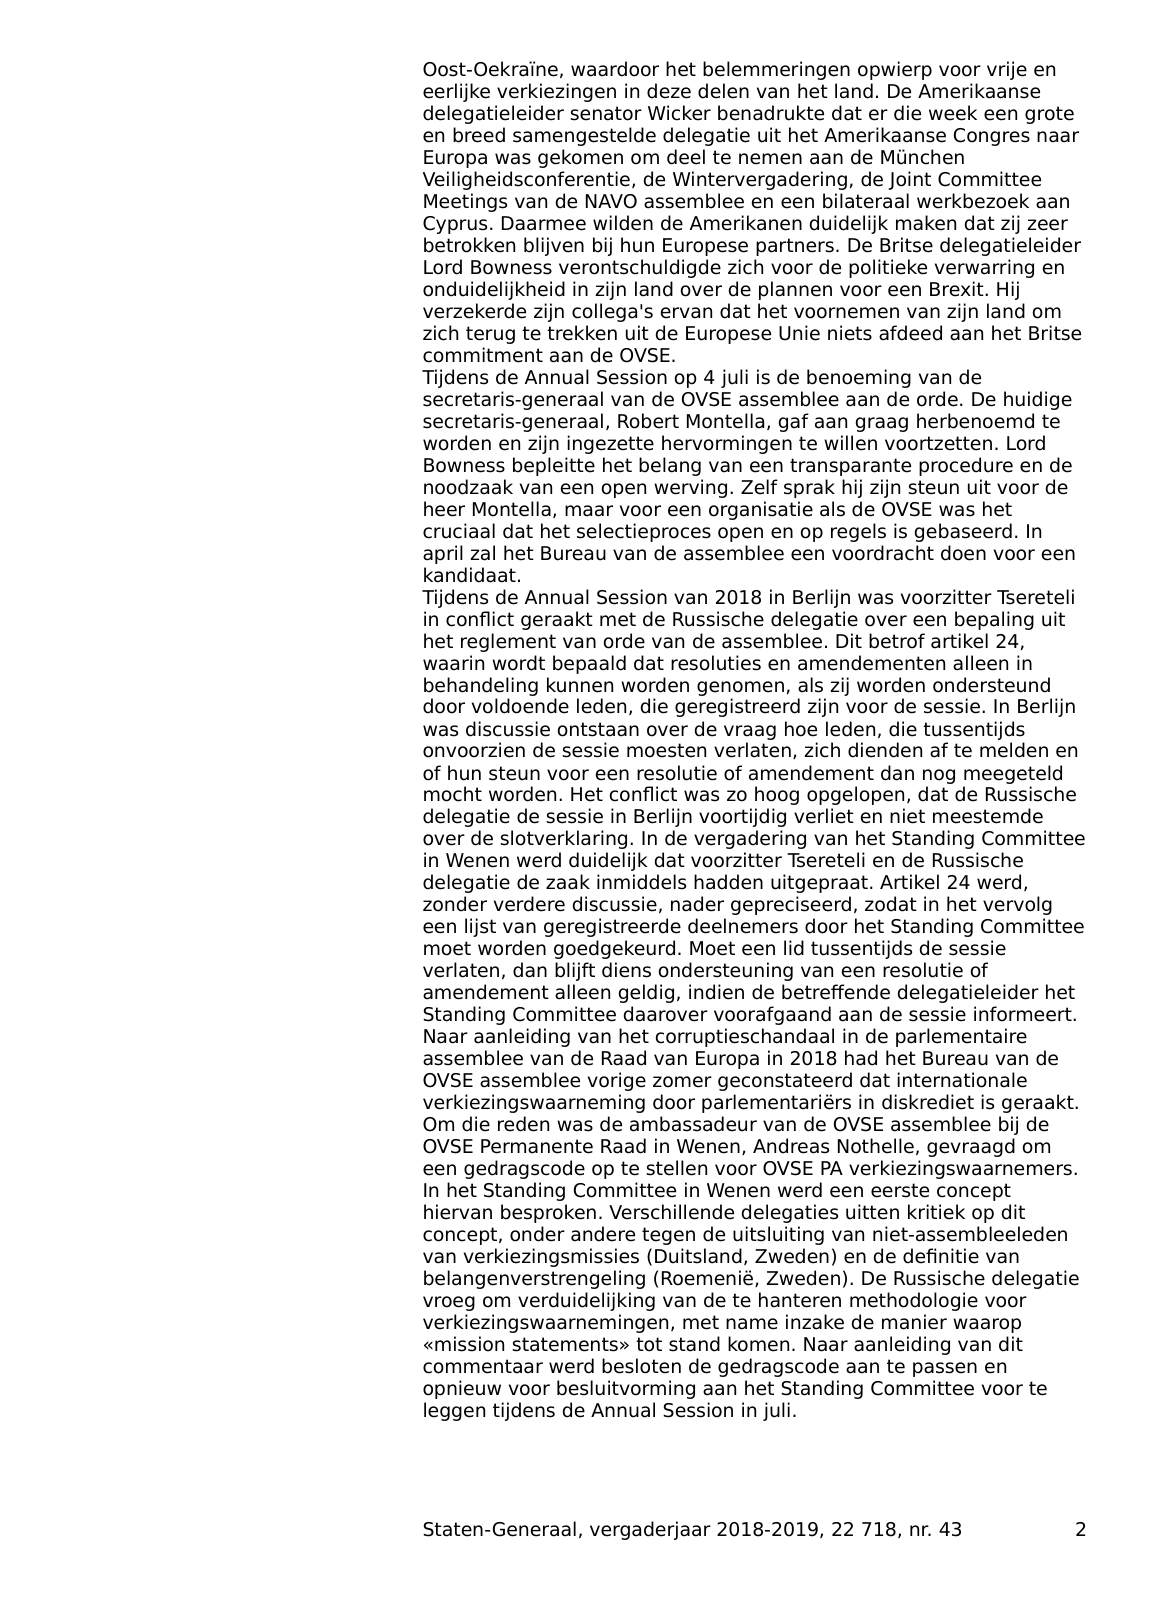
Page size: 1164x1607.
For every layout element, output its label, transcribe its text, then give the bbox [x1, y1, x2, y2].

text Oost-Oekraïne, waardoor het belemmeringen opwierp voor vrije en eerlijke verkiezingen in deze delen van het land. De Amerikaanse delegatieleider senator Wicker benadrukte dat er die week een grote en breed samengestelde delegatie uit het Amerikaanse Congres naar Europa was gekomen om deel te nemen aan de München Veiligheidsconferentie, de Wintervergadering, de Joint Committee Meetings van de NAVO assemblee en een bilateraal werkbezoek aan Cyprus. Daarmee wilden de Amerikanen duidelijk maken dat zij zeer betrokken blijven bij hun Europese partners. De Britse delegatieleider Lord Bowness verontschuldigde zich voor de politieke verwarring en onduidelijkheid in zijn land over de plannen voor een Brexit. Hij verzekerde zijn collega's ervan dat het voornemen van zijn land om zich terug te trekken uit de Europese Unie niets afdeed aan het Britse commitment aan de OVSE. [422, 59, 1087, 367]
text Naar aanleiding van het corruptieschandaal in de parlementaire assemblee van de Raad van Europa in 2018 had het Bureau van de OVSE assemblee vorige zomer geconstateerd dat internationale verkiezingswaarneming door parlementariërs in diskrediet is geraakt. Om die reden was de ambassadeur van de OVSE assemblee bij de OVSE Permanente Raad in Wenen, Andreas Nothelle, gevraagd om een gedragscode op te stellen voor OVSE PA verkiezingswaarnemers. In het Standing Committee in Wenen werd een eerste concept hiervan besproken. Verschillende delegaties uitten kritiek op dit concept, onder andere tegen de uitsluiting van niet-assembleeleden van verkiezingsmissies (Duitsland, Zweden) en de definitie van belangenverstrengeling (Roemenië, Zweden). De Russische delegatie vroeg om verduidelijking van de te hanteren methodologie voor verkiezingswaarnemingen, met name inzake de manier waarop «mission statements» tot stand komen. Naar aanleiding van dit commentaar werd besloten de gedragscode aan te passen en opnieuw voor besluitvorming aan het Standing Committee voor te leggen tijdens de Annual Session in juli. [422, 1026, 1087, 1422]
text Tijdens de Annual Session op 4 juli is de benoeming van de secretaris-generaal van de OVSE assemblee aan de orde. De huidige secretaris-generaal, Robert Montella, gaf aan graag herbenoemd te worden en zijn ingezette hervormingen te willen voortzetten. Lord Bowness bepleitte het belang van een transparante procedure en de noodzaak van een open werving. Zelf sprak hij zijn steun uit voor de heer Montella, maar voor een organisatie als de OVSE was het cruciaal dat het selectieproces open en op regels is gebaseerd. In april zal het Bureau van de assemblee een voordracht doen voor een kandidaat. [422, 367, 1087, 587]
text Tijdens de Annual Session van 2018 in Berlijn was voorzitter Tsereteli in conflict geraakt met de Russische delegatie over een bepaling uit het reglement van orde van de assemblee. Dit betrof artikel 24, waarin wordt bepaald dat resoluties en amendementen alleen in behandeling kunnen worden genomen, als zij worden ondersteund door voldoende leden, die geregistreerd zijn voor de sessie. In Berlijn was discussie ontstaan over de vraag hoe leden, die tussentijds onvoorzien de sessie moesten verlaten, zich dienden af te melden en of hun steun voor een resolutie of amendement dan nog meegeteld mocht worden. Het conflict was zo hoog opgelopen, dat de Russische delegatie de sessie in Berlijn voortijdig verliet en niet meestemde over de slotverklaring. In de vergadering van het Standing Committee in Wenen werd duidelijk dat voorzitter Tsereteli en de Russische delegatie de zaak inmiddels hadden uitgepraat. Artikel 24 werd, zonder verdere discussie, nader gepreciseerd, zodat in het vervolg een lijst van geregistreerde deelnemers door het Standing Committee moet worden goedgekeurd. Moet een lid tussentijds de sessie verlaten, dan blijft diens ondersteuning van een resolutie of amendement alleen geldig, indien de betreffende delegatieleider het Standing Committee daarover voorafgaand aan de sessie informeert. [422, 587, 1087, 1026]
